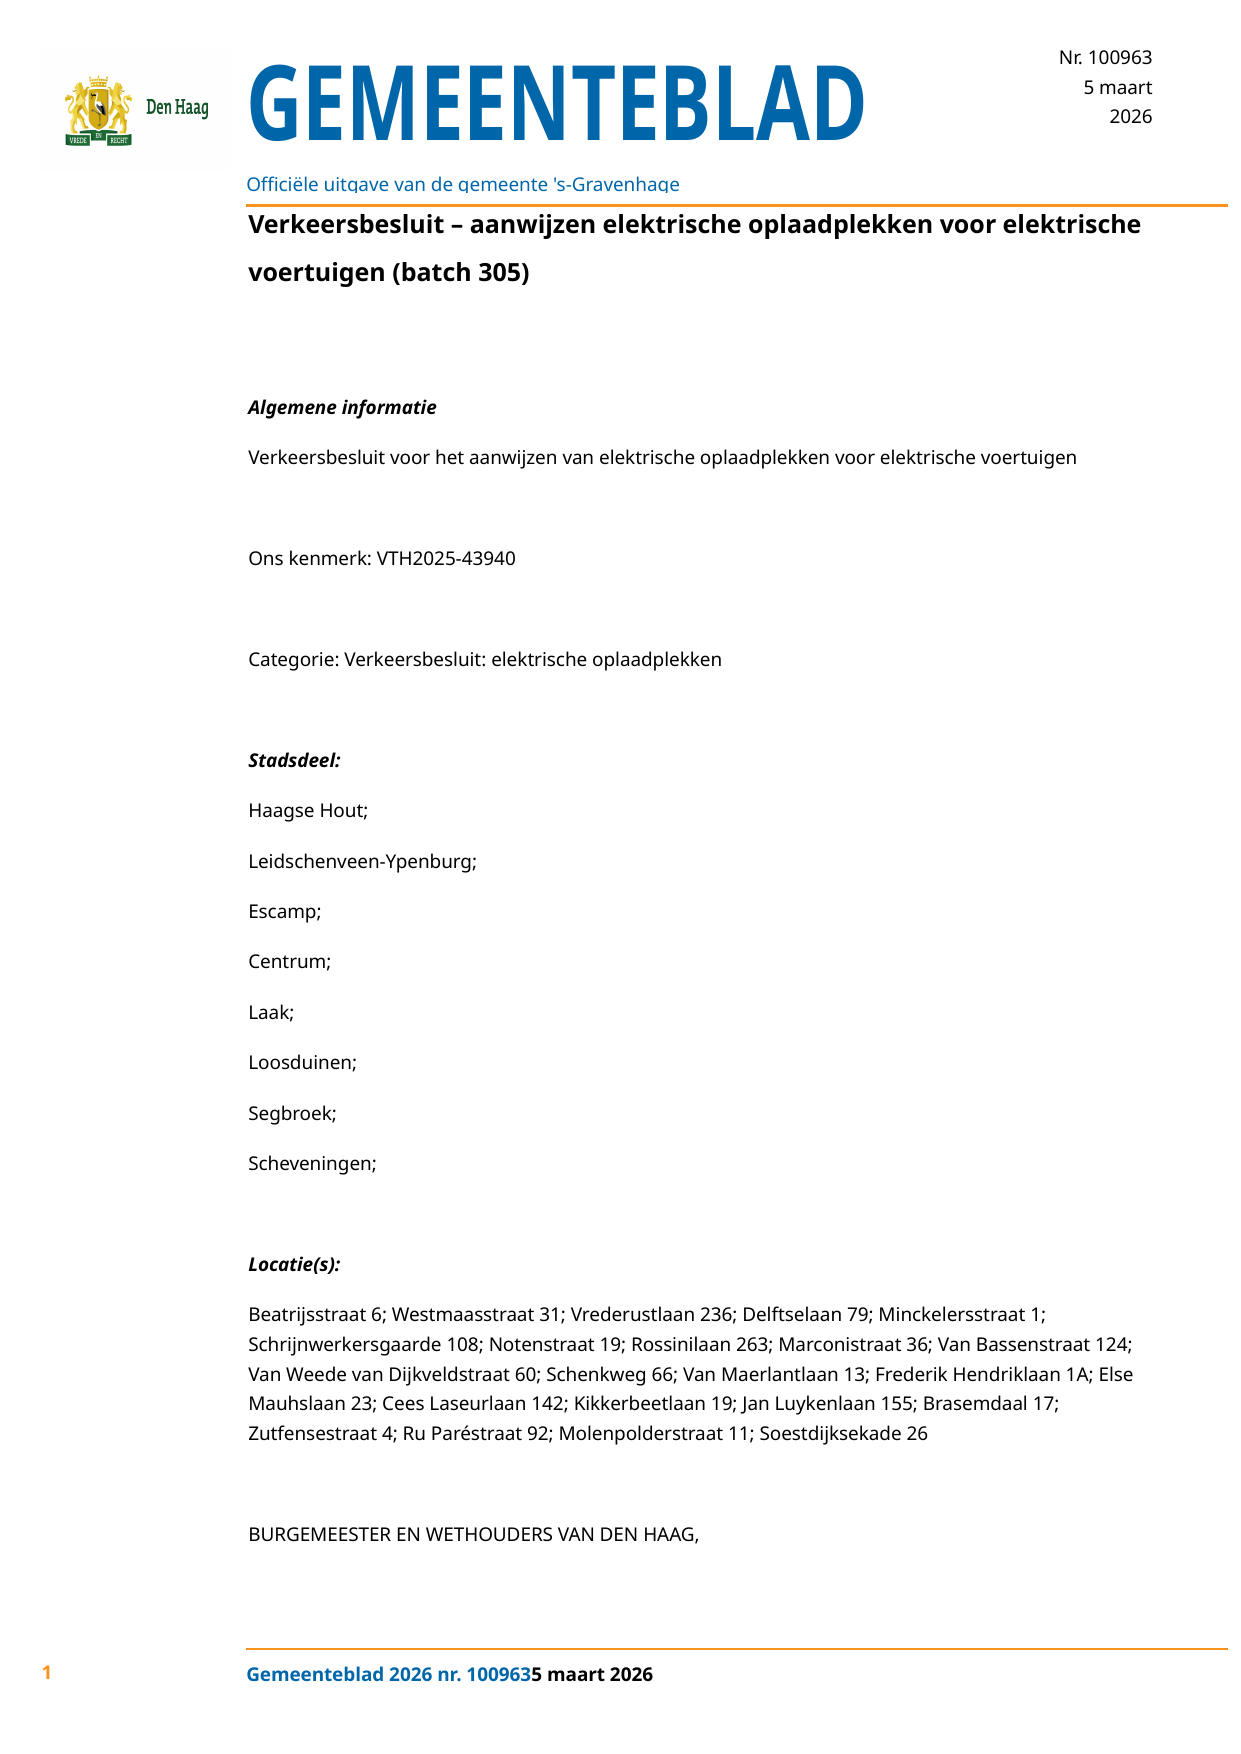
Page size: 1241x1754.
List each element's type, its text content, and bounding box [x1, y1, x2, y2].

text BURGEMEESTER EN WETHOUDERS VAN DEN HAAG, [248, 1521, 1152, 1546]
text Haagse Hout; [248, 797, 1152, 823]
picture [41, 47, 231, 172]
text Ons kenmerk: VTH2025-43940 [248, 545, 1152, 571]
text Verkeersbesluit – aanwijzen elektrische oplaadplekken voor elektrische voertuigen (batch 305) [248, 207, 1152, 288]
text Segbroek; [248, 1100, 1152, 1126]
text Escamp; [248, 898, 1152, 924]
text Stadsdeel: [248, 747, 1152, 773]
text Centrum; [248, 949, 1152, 974]
text Laak; [248, 999, 1152, 1025]
text Algemene informatie [248, 394, 1152, 420]
text Scheveningen; [248, 1150, 1152, 1176]
text Categorie: Verkeersbesluit: elektrische oplaadplekken [248, 646, 1152, 672]
text Verkeersbesluit voor het aanwijzen van elektrische oplaadplekken voor elektrische voertuigen [248, 444, 1152, 470]
text Locatie(s): [248, 1251, 1152, 1277]
text Leidschenveen-Ypenburg; [248, 848, 1152, 873]
text Loosduinen; [248, 1049, 1152, 1075]
text Beatrijsstraat 6; Westmaasstraat 31; Vrederustlaan 236; Delftselaan 79; Minckelersstraat 1; Schrijnwerkersgaarde 108; Notenstraat 19; Rossinilaan 263; Marconistraat 36; Van Bassenstraat 124; Van Weede van Dijkveldstraat 60; Schenkweg 66; Van Maerlantlaan 13; Frederik Hendriklaan 1A; Else Mauhslaan 23; Cees Laseurlaan 142; Kikkerbeetlaan 19; Jan Luykenlaan 155; Brasemdaal 17; Zutfensestraat 4; Ru Paréstraat 92; Molenpolderstraat 11; Soestdijksekade 26 [248, 1302, 1152, 1446]
